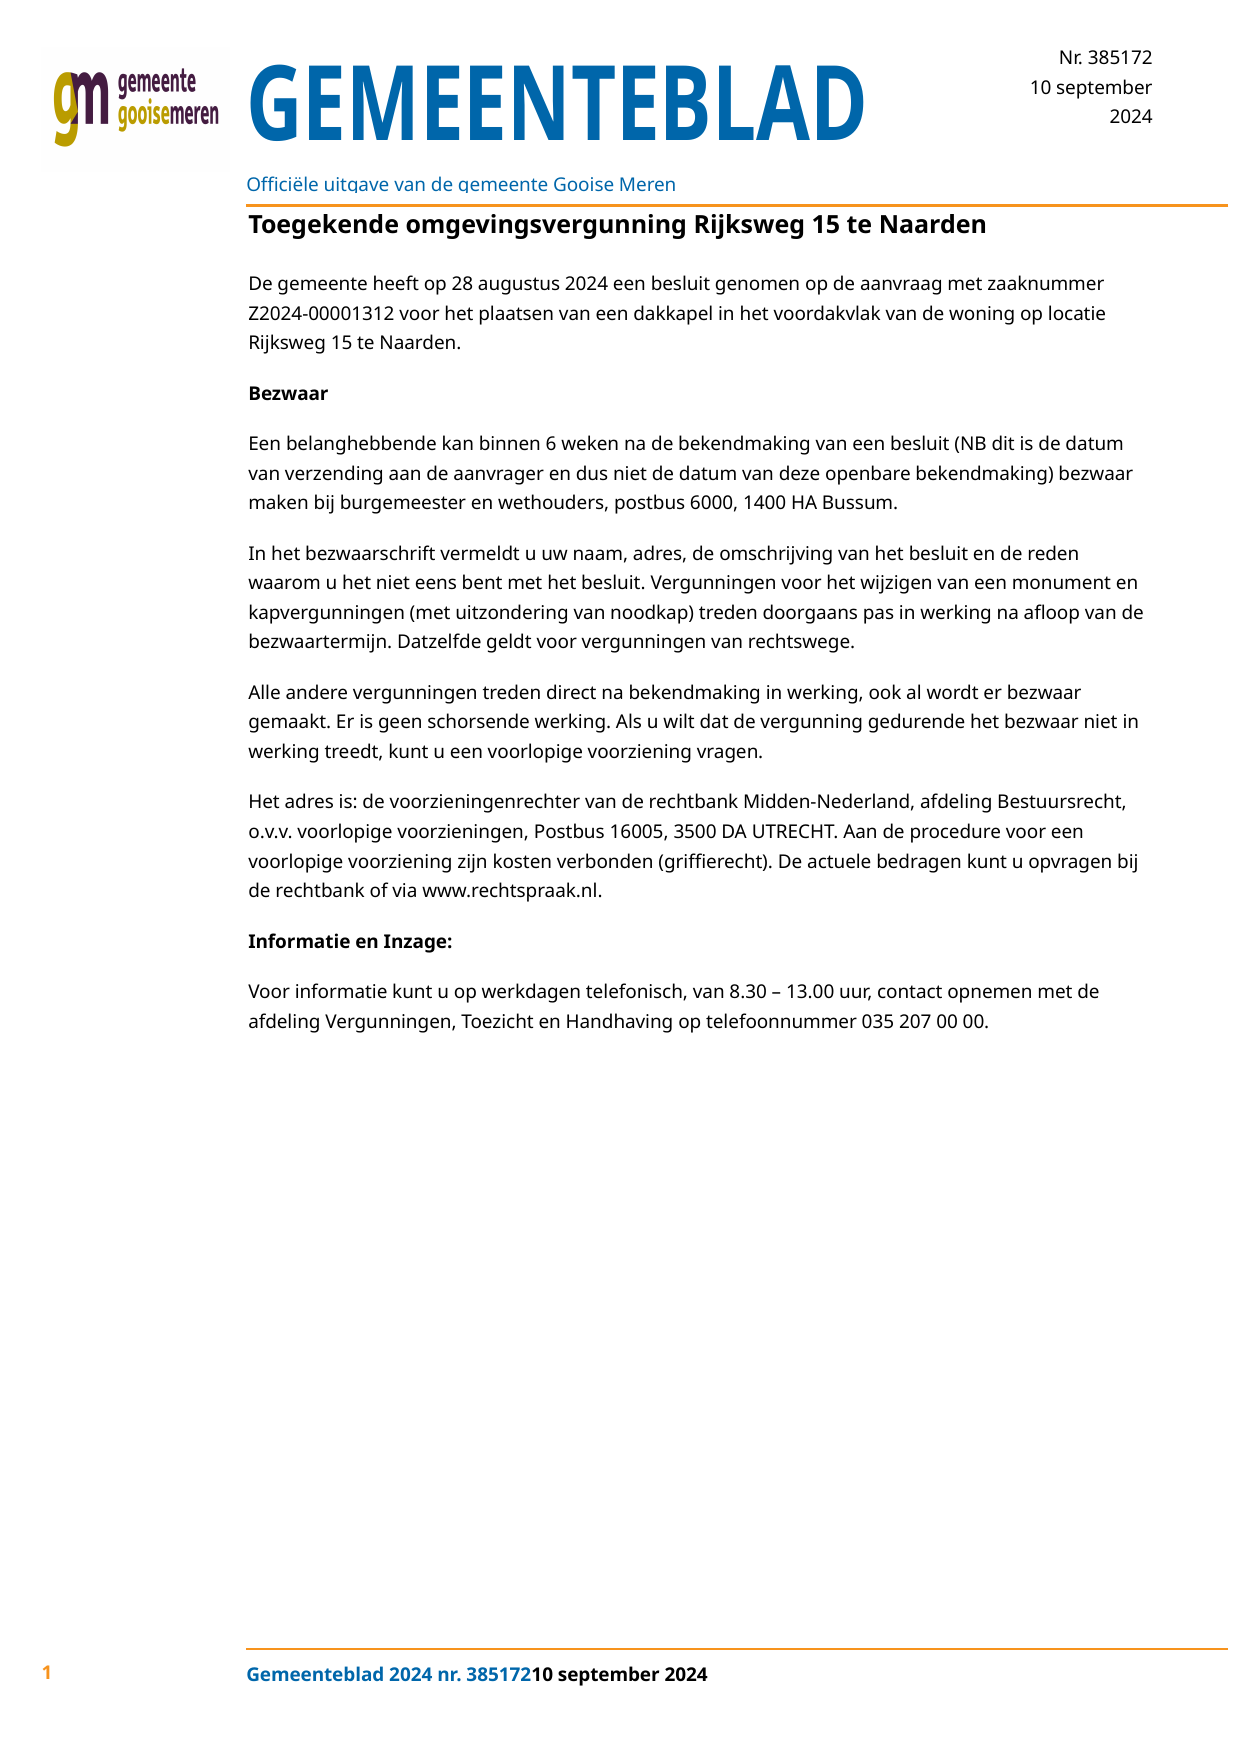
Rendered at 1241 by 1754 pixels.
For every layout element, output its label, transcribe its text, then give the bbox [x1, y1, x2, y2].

text Informatie en Inzage: [248, 928, 1152, 953]
text Een belanghebbende kan binnen 6 weken na de bekendmaking van een besluit (NB dit is de datum van verzending aan de aanvrager en dus niet de datum van deze openbare bekendmaking) bezwaar maken bij burgemeester en wethouders, postbus 6000, 1400 HA Bussum. [248, 430, 1152, 515]
text Alle andere vergunningen treden direct na bekendmaking in werking, ook al wordt er bezwaar gemaakt. Er is geen schorsende werking. Als u wilt dat de vergunning gedurende het bezwaar niet in werking treedt, kunt u een voorlopige voorziening vragen. [248, 679, 1152, 764]
text De gemeente heeft op 28 augustus 2024 een besluit genomen op de aanvraag met zaaknummer Z2024-00001312 voor het plaatsen van een dakkapel in het voordakvlak van de woning op locatie Rijksweg 15 te Naarden. [248, 270, 1152, 355]
text In het bezwaarschrift vermeldt u uw naam, adres, de omschrijving van het besluit en de reden waarom u het niet eens bent met het besluit. Vergunningen voor het wijzigen van een monument en kapvergunningen (met uitzondering van noodkap) treden doorgaans pas in werking na afloop van de bezwaartermijn. Datzelfde geldt voor vergunningen van rechtswege. [248, 540, 1152, 654]
text Voor informatie kunt u op werkdagen telefonisch, van 8.30 – 13.00 uur, contact opnemen met de afdeling Vergunningen, Toezicht en Handhaving op telefoonnummer 035 207 00 00. [248, 978, 1152, 1033]
picture [41, 47, 231, 172]
text Toegekende omgevingsvergunning Rijksweg 15 te Naarden [248, 207, 1152, 241]
text Bezwaar [248, 380, 1152, 406]
text Het adres is: de voorzieningenrechter van de rechtbank Midden-Nederland, afdeling Bestuursrecht, o.v.v. voorlopige voorzieningen, Postbus 16005, 3500 DA UTRECHT. Aan de procedure voor een voorlopige voorziening zijn kosten verbonden (griffierecht). De actuele bedragen kunt u opvragen bij de rechtbank of via www.rechtspraak.nl. [248, 789, 1152, 903]
